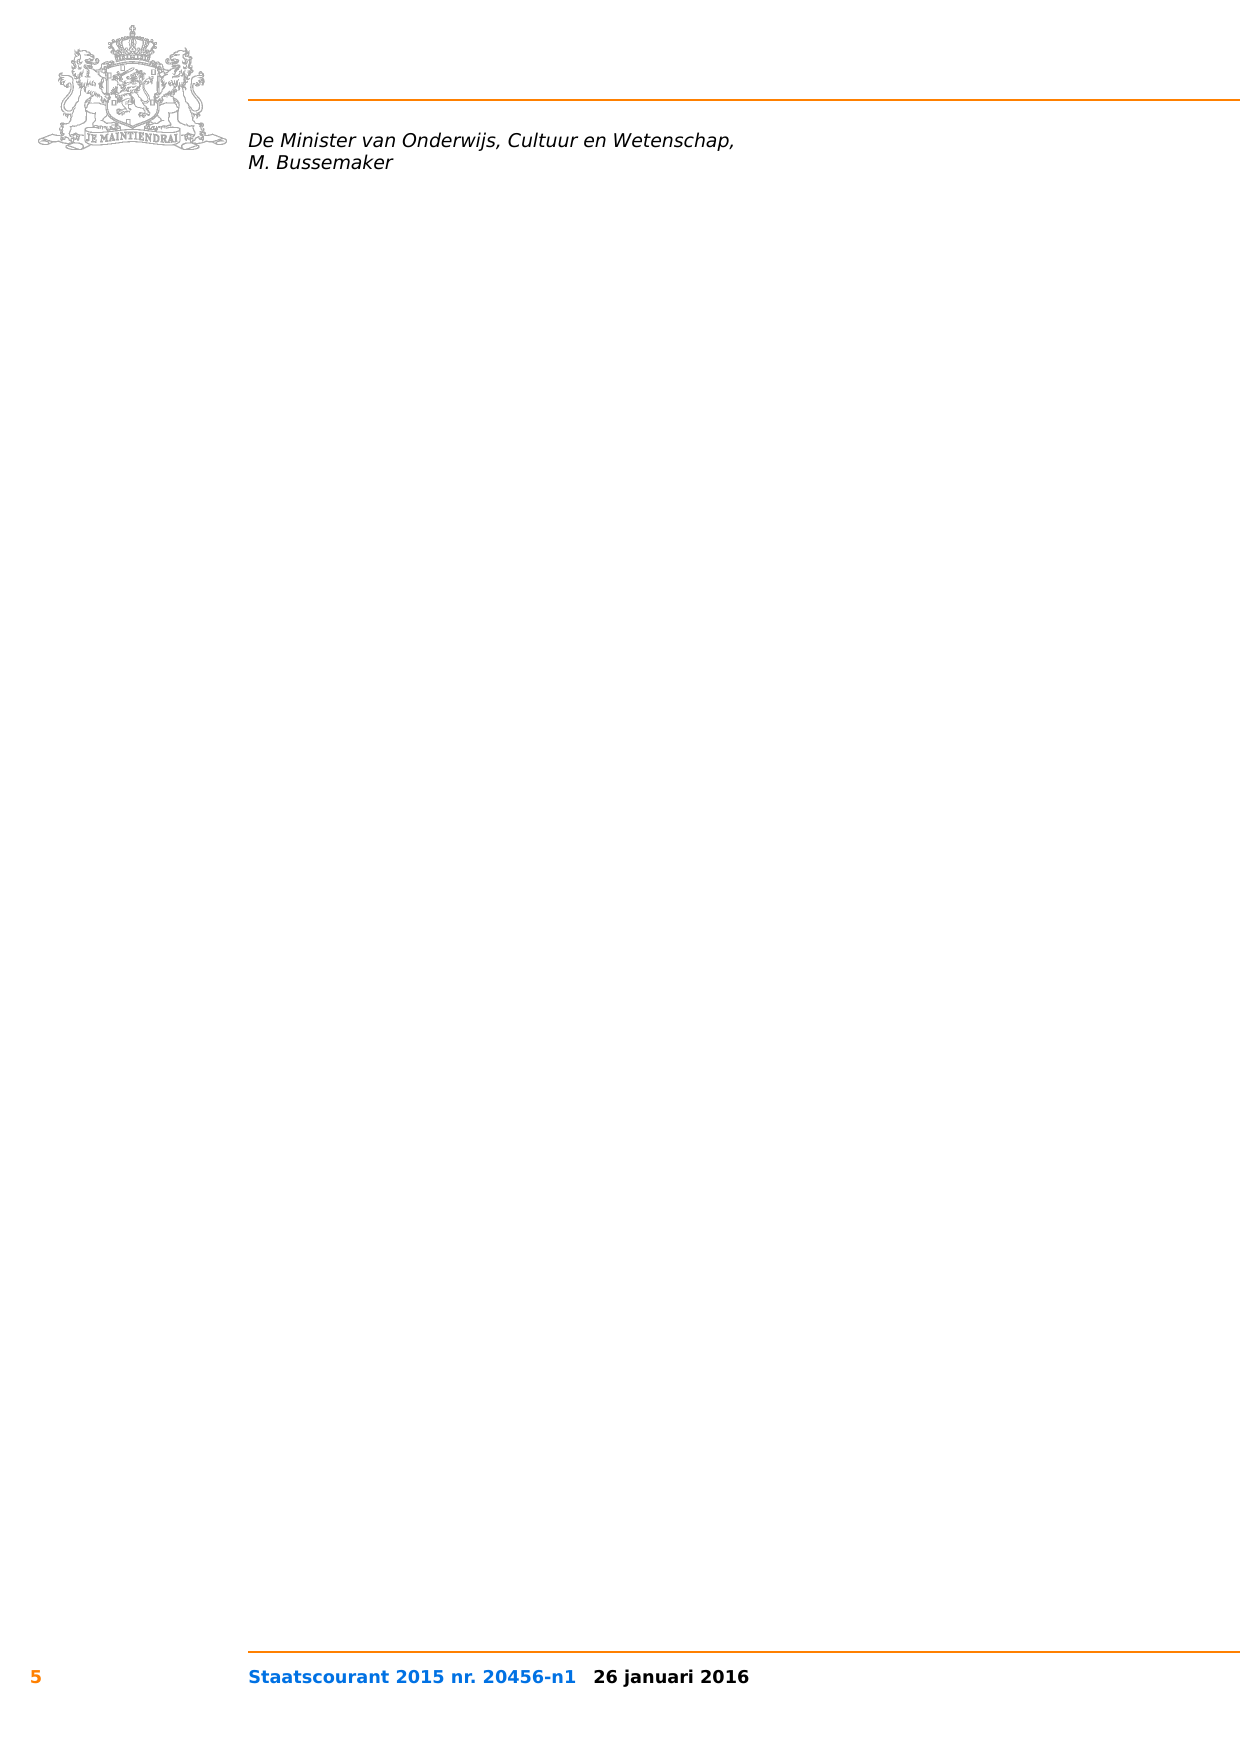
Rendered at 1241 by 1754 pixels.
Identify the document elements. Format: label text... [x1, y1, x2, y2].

picture [38, 25, 227, 150]
text De Minister van Onderwijs, Cultuur en Wetenschap, M. Bussemaker [248, 130, 1163, 174]
